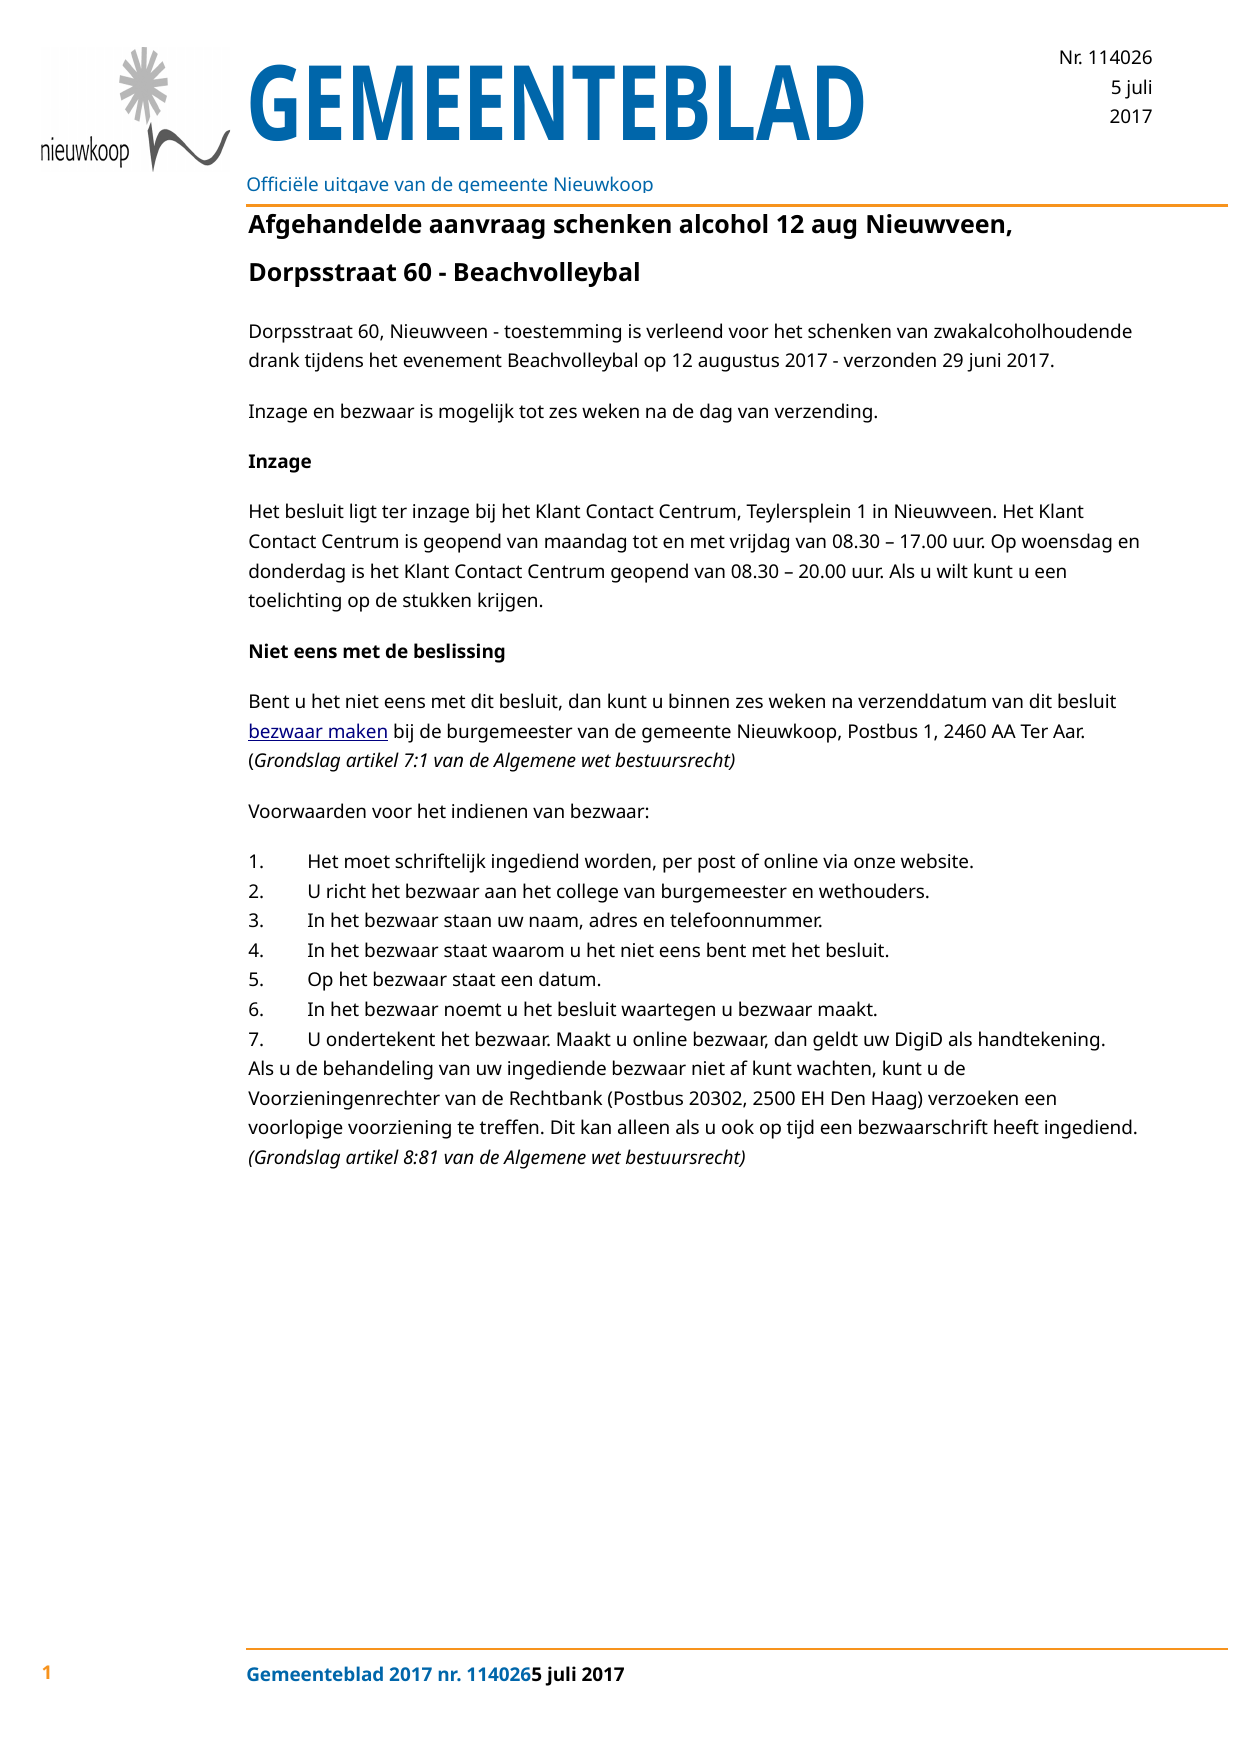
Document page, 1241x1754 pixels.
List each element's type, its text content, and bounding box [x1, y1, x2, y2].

list In het bezwaar staat waarom u het niet eens bent met het besluit. [248, 937, 1152, 963]
text Dorpsstraat 60, Nieuwveen - toestemming is verleend voor het schenken van zwakalcoholhoudende drank tijdens het evenement Beachvolleybal op 12 augustus 2017 - verzonden 29 juni 2017. [248, 318, 1152, 373]
text Voorwaarden voor het indienen van bezwaar: [248, 798, 1152, 824]
list U ondertekent het bezwaar. Maakt u online bezwaar, dan geldt uw DigiD als handtekening. [248, 1026, 1152, 1052]
text Afgehandelde aanvraag schenken alcohol 12 aug Nieuwveen, Dorpsstraat 60 - Beachvolleybal [248, 207, 1152, 288]
text Bent u het niet eens met dit besluit, dan kunt u binnen zes weken na verzenddatum van dit besluit bezwaar maken bij de burgemeester van de gemeente Nieuwkoop, Postbus 1, 2460 AA Ter Aar. (Grondslag artikel 7:1 van de Algemene wet bestuursrecht) [248, 688, 1152, 773]
text Het besluit ligt ter inzage bij het Klant Contact Centrum, Teylersplein 1 in Nieuwveen. Het Klant Contact Centrum is geopend van maandag tot en met vrijdag van 08.30 – 17.00 uur. Op woensdag en donderdag is het Klant Contact Centrum geopend van 08.30 – 20.00 uur. Als u wilt kunt u een toelichting op de stukken krijgen. [248, 499, 1152, 613]
list In het bezwaar noemt u het besluit waartegen u bezwaar maakt. [248, 996, 1152, 1022]
list In het bezwaar staan uw naam, adres en telefoonnummer. [248, 907, 1152, 933]
text Inzage en bezwaar is mogelijk tot zes weken na de dag van verzending. [248, 398, 1152, 424]
list Op het bezwaar staat een datum. [248, 967, 1152, 992]
text Inzage [248, 448, 1152, 474]
list U richt het bezwaar aan het college van burgemeester en wethouders. [248, 878, 1152, 904]
list Het moet schriftelijk ingediend worden, per post of online via onze website. [248, 848, 1152, 874]
text Niet eens met de beslissing [248, 638, 1152, 664]
picture [41, 47, 231, 172]
text Als u de behandeling van uw ingediende bezwaar niet af kunt wachten, kunt u de Voorzieningenrechter van de Rechtbank (Postbus 20302, 2500 EH Den Haag) verzoeken een voorlopige voorziening te treffen. Dit kan alleen als u ook op tijd een bezwaarschrift heeft ingediend. (Grondslag artikel 8:81 van de Algemene wet bestuursrecht) [248, 1055, 1152, 1170]
